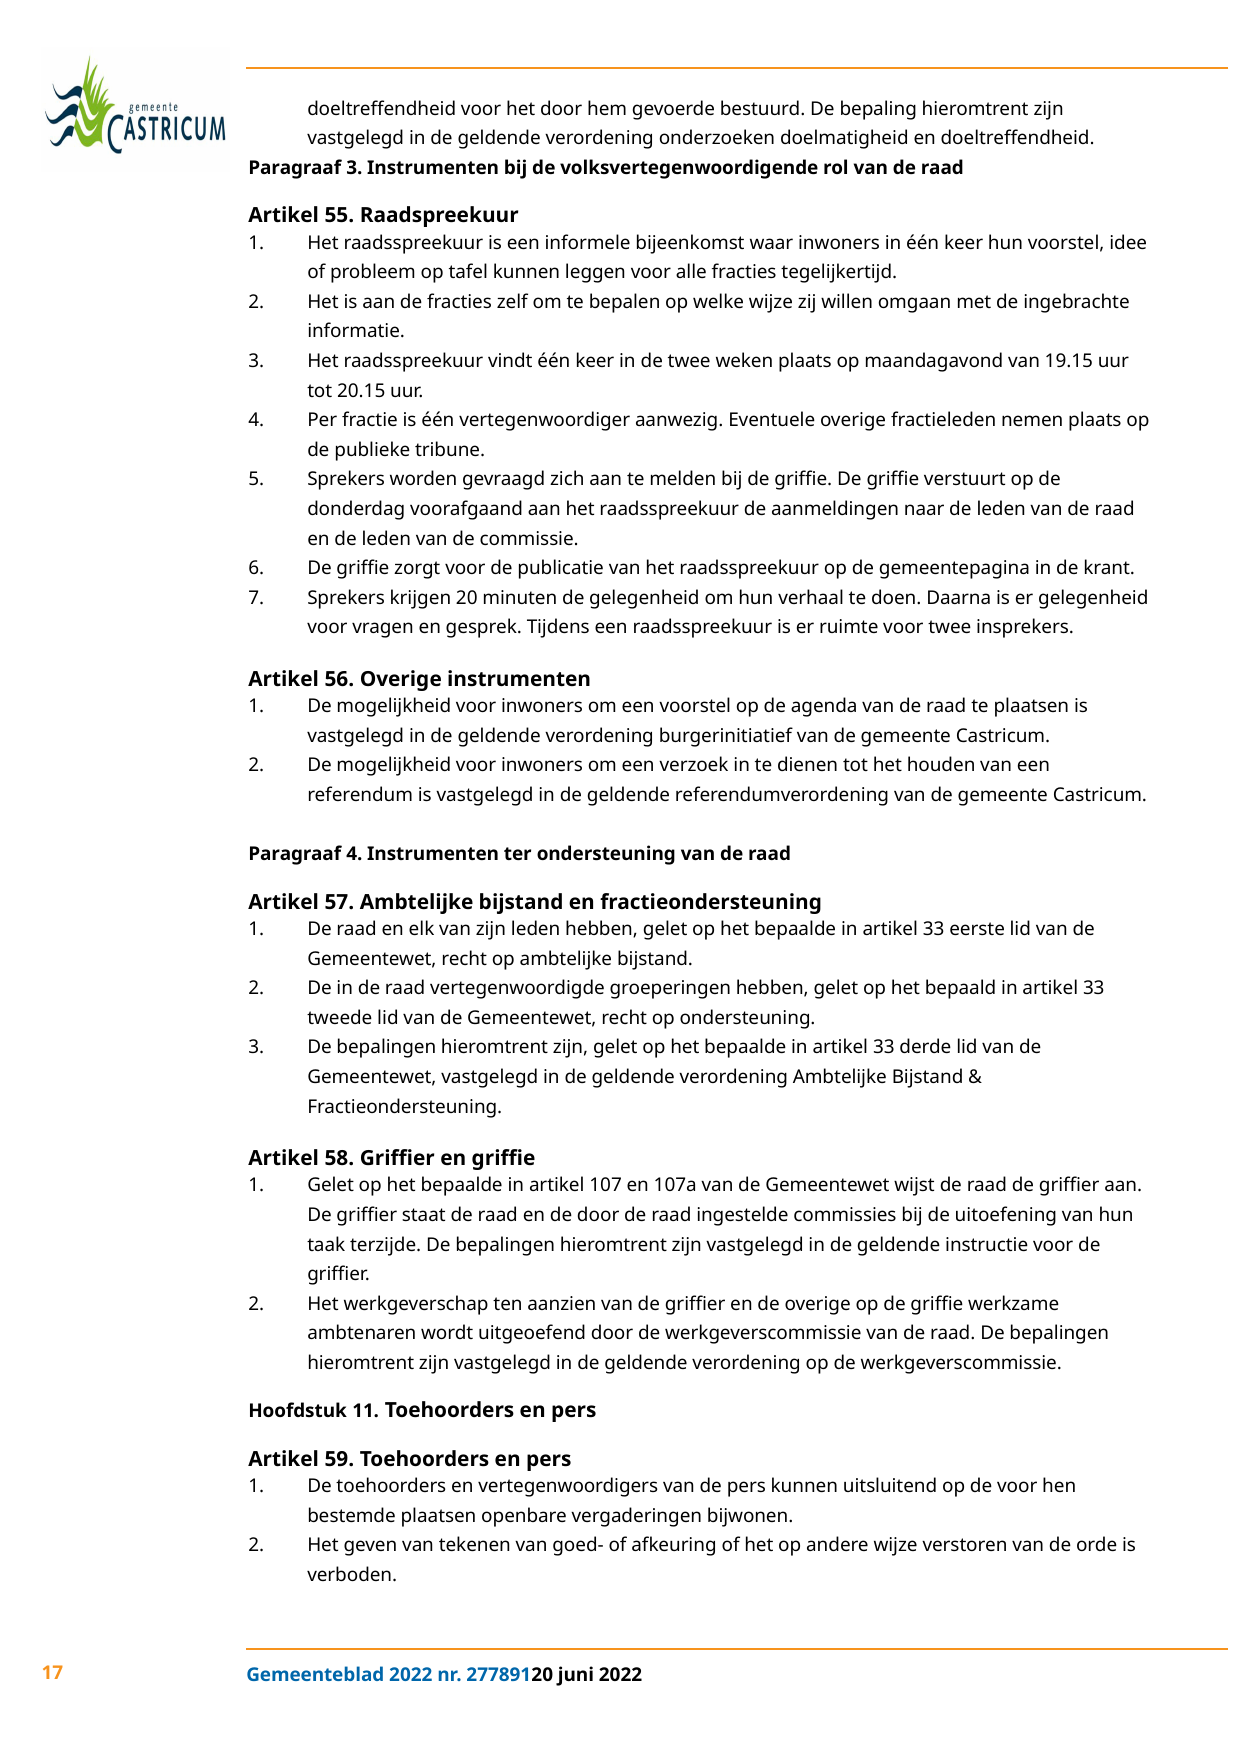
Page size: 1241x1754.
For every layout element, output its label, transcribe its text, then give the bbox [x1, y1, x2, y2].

text Paragraaf 3. Instrumenten bij de volksvertegenwoordigende rol van de raad [248, 154, 1152, 180]
list Het raadsspreekuur is een informele bijeenkomst waar inwoners in één keer hun voorstel, idee of probleem op tafel kunnen leggen voor alle fracties tegelijkertijd. [248, 229, 1152, 284]
text Artikel 57. Ambtelijke bijstand en fractieondersteuning [248, 887, 1152, 915]
list Gelet op het bepaalde in artikel 107 en 107a van de Gemeentewet wijst de raad de griffier aan. De griffier staat de raad en de door de raad ingestelde commissies bij de uitoefening van hun taak terzijde. De bepalingen hieromtrent zijn vastgelegd in de geldende instructie voor de griffier. [248, 1172, 1152, 1286]
list Sprekers krijgen 20 minuten de gelegenheid om hun verhaal te doen. Daarna is er gelegenheid voor vragen en gesprek. Tijdens een raadsspreekuur is er ruimte voor twee insprekers. [248, 584, 1152, 639]
picture [41, 47, 231, 172]
list De griffie zorgt voor de publicatie van het raadsspreekuur op de gemeentepagina in de krant. [248, 554, 1152, 580]
list Per fractie is één vertegenwoordiger aanwezig. Eventuele overige fractieleden nemen plaats op de publieke tribune. [248, 406, 1152, 462]
list Sprekers worden gevraagd zich aan te melden bij de griffie. De griffie verstuurt op de donderdag voorafgaand aan het raadsspreekuur de aanmeldingen naar de leden van de raad en de leden van de commissie. [248, 466, 1152, 551]
text Artikel 59. Toehoorders en pers [248, 1444, 1152, 1472]
list Het is aan de fracties zelf om te bepalen op welke wijze zij willen omgaan met de ingebrachte informatie. [248, 288, 1152, 343]
list De mogelijkheid voor inwoners om een verzoek in te dienen tot het houden van een referendum is vastgelegd in de geldende referendumverordening van de gemeente Castricum. [248, 752, 1152, 807]
list Het geven van tekenen van goed- of afkeuring of het op andere wijze verstoren van de orde is verboden. [248, 1532, 1152, 1587]
text Paragraaf 4. Instrumenten ter ondersteuning van de raad [248, 840, 1152, 866]
list Het werkgeverschap ten aanzien van de griffier en de overige op de griffie werkzame ambtenaren wordt uitgeoefend door de werkgeverscommissie van de raad. De bepalingen hieromtrent zijn vastgelegd in de geldende verordening op de werkgeverscommissie. [248, 1290, 1152, 1375]
list De toehoorders en vertegenwoordigers van de pers kunnen uitsluitend op de voor hen bestemde plaatsen openbare vergaderingen bijwonen. [248, 1472, 1152, 1528]
list De raad en elk van zijn leden hebben, gelet op het bepaalde in artikel 33 eerste lid van de Gemeentewet, recht op ambtelijke bijstand. [248, 915, 1152, 971]
text Artikel 58. Griffier en griffie [248, 1143, 1152, 1172]
text Hoofdstuk 11. Toehoorders en pers [248, 1395, 1152, 1423]
list De bepalingen hieromtrent zijn, gelet op het bepaalde in artikel 33 derde lid van de Gemeentewet, vastgelegd in de geldende verordening Ambtelijke Bijstand & Fractieondersteuning. [248, 1034, 1152, 1118]
text Artikel 56. Overige instrumenten [248, 664, 1152, 692]
list De in de raad vertegenwoordigde groeperingen hebben, gelet op het bepaald in artikel 33 tweede lid van de Gemeentewet, recht op ondersteuning. [248, 974, 1152, 1030]
list De mogelijkheid voor inwoners om een voorstel op de agenda van de raad te plaatsen is vastgelegd in de geldende verordening burgerinitiatief van de gemeente Castricum. [248, 692, 1152, 748]
list Het raadsspreekuur vindt één keer in de twee weken plaats op maandagavond van 19.15 uur tot 20.15 uur. [248, 347, 1152, 403]
list doeltreffendheid voor het door hem gevoerde bestuurd. De bepaling hieromtrent zijn vastgelegd in de geldende verordening onderzoeken doelmatigheid en doeltreffendheid. [248, 95, 1152, 150]
text Artikel 55. Raadspreekuur [248, 201, 1152, 229]
